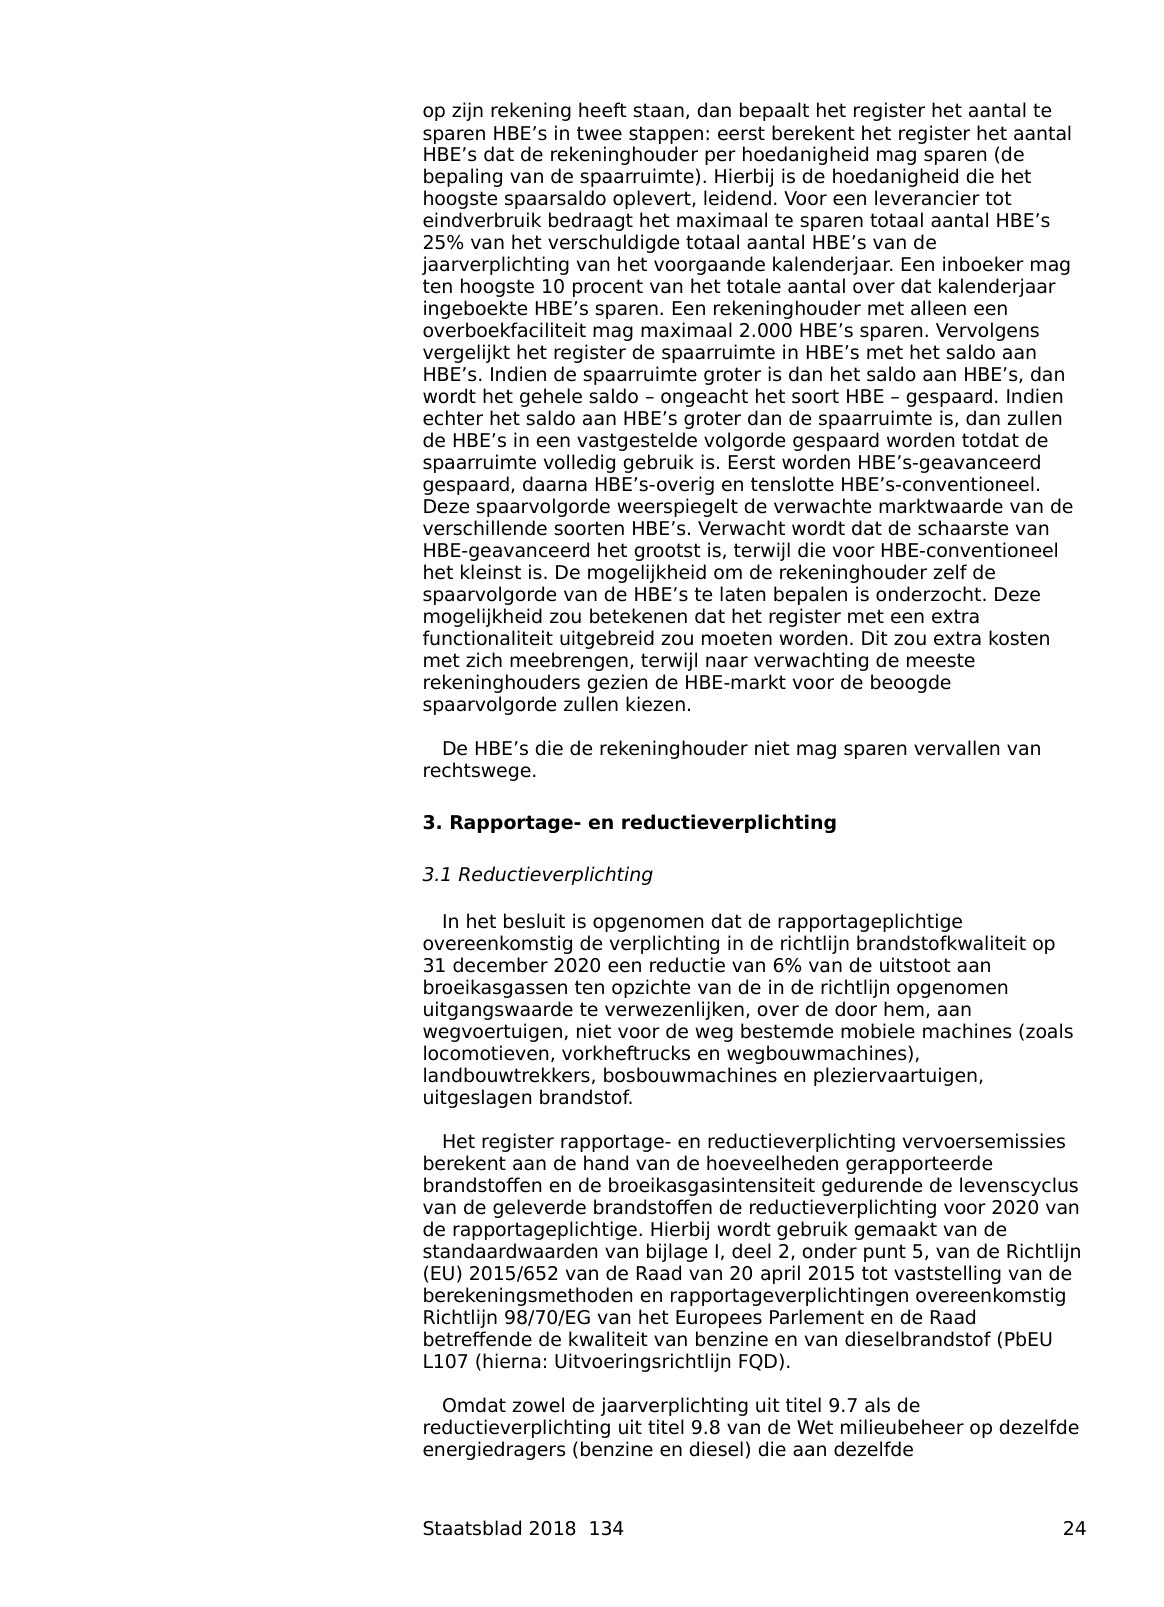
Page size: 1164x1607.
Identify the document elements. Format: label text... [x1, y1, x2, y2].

text De HBE’s die de rekeninghouder niet mag sparen vervallen van rechtswege. [422, 738, 1087, 782]
subtitle 3. Rapportage- en reductieverplichting [422, 812, 1087, 834]
subtitle 3.1 Reductieverplichting [422, 864, 1087, 886]
text op zijn rekening heeft staan, dan bepaalt het register het aantal te sparen HBE’s in twee stappen: eerst berekent het register het aantal HBE’s dat de rekeninghouder per hoedanigheid mag sparen (de bepaling van de spaarruimte). Hierbij is de hoedanigheid die het hoogste spaarsaldo oplevert, leidend. Voor een leverancier tot eindverbruik bedraagt het maximaal te sparen totaal aantal HBE’s 25% van het verschuldigde totaal aantal HBE’s van de jaarverplichting van het voorgaande kalenderjaar. Een inboeker mag ten hoogste 10 procent van het totale aantal over dat kalenderjaar ingeboekte HBE’s sparen. Een rekeninghouder met alleen een overboekfaciliteit mag maximaal 2.000 HBE’s sparen. Vervolgens vergelijkt het register de spaarruimte in HBE’s met het saldo aan HBE’s. Indien de spaarruimte groter is dan het saldo aan HBE’s, dan wordt het gehele saldo – ongeacht het soort HBE – gespaard. Indien echter het saldo aan HBE’s groter dan de spaarruimte is, dan zullen de HBE’s in een vastgestelde volgorde gespaard worden totdat de spaarruimte volledig gebruik is. Eerst worden HBE’s-geavanceerd gespaard, daarna HBE’s-overig en tenslotte HBE’s-conventioneel. Deze spaarvolgorde weerspiegelt de verwachte marktwaarde van de verschillende soorten HBE’s. Verwacht wordt dat de schaarste van HBE-geavanceerd het grootst is, terwijl die voor HBE-conventioneel het kleinst is. De mogelijkheid om de rekeninghouder zelf de spaarvolgorde van de HBE’s te laten bepalen is onderzocht. Deze mogelijkheid zou betekenen dat het register met een extra functionaliteit uitgebreid zou moeten worden. Dit zou extra kosten met zich meebrengen, terwijl naar verwachting de meeste rekeninghouders gezien de HBE-markt voor de beoogde spaarvolgorde zullen kiezen. [422, 100, 1087, 716]
text In het besluit is opgenomen dat de rapportageplichtige overeenkomstig de verplichting in de richtlijn brandstofkwaliteit op 31 december 2020 een reductie van 6% van de uitstoot aan broeikasgassen ten opzichte van de in de richtlijn opgenomen uitgangswaarde te verwezenlijken, over de door hem, aan wegvoertuigen, niet voor de weg bestemde mobiele machines (zoals locomotieven, vorkheftrucks en wegbouwmachines), landbouwtrekkers, bosbouwmachines en pleziervaartuigen, uitgeslagen brandstof. [422, 911, 1087, 1109]
text Het register rapportage- en reductieverplichting vervoersemissies berekent aan de hand van de hoeveelheden gerapporteerde brandstoffen en de broeikasgasintensiteit gedurende de levenscyclus van de geleverde brandstoffen de reductieverplichting voor 2020 van de rapportageplichtige. Hierbij wordt gebruik gemaakt van de standaardwaarden van bijlage I, deel 2, onder punt 5, van de Richtlijn (EU) 2015/652 van de Raad van 20 april 2015 tot vaststelling van de berekeningsmethoden en rapportageverplichtingen overeenkomstig Richtlijn 98/70/EG van het Europees Parlement en de Raad betreffende de kwaliteit van benzine en van dieselbrandstof (PbEU L107 (hierna: Uitvoeringsrichtlijn FQD). [422, 1131, 1087, 1373]
text Omdat zowel de jaarverplichting uit titel 9.7 als de reductieverplichting uit titel 9.8 van de Wet milieubeheer op dezelfde energiedragers (benzine en diesel) die aan dezelfde [422, 1395, 1087, 1461]
